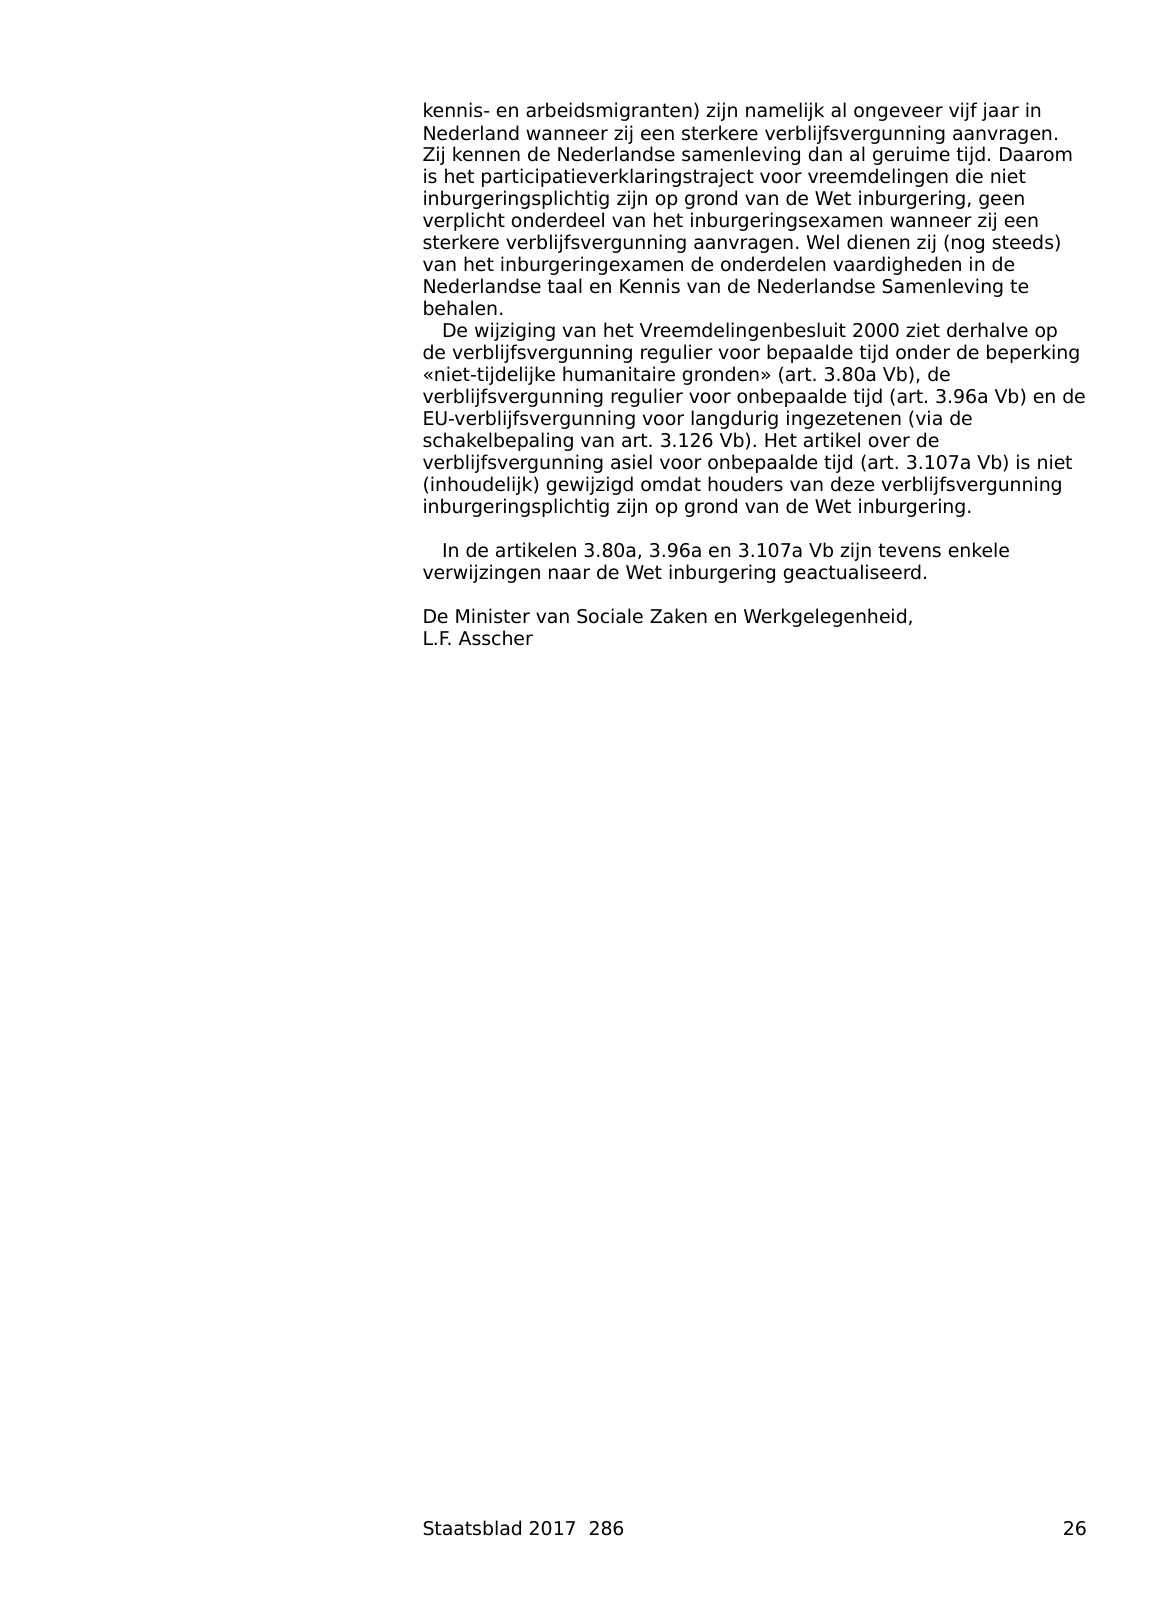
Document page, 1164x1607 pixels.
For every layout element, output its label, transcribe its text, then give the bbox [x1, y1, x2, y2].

text In de artikelen 3.80a, 3.96a en 3.107a Vb zijn tevens enkele verwijzingen naar de Wet inburgering geactualiseerd. [422, 540, 1087, 584]
text De Minister van Sociale Zaken en Werkgelegenheid, L.F. Asscher [422, 606, 1087, 650]
text De wijziging van het Vreemdelingenbesluit 2000 ziet derhalve op de verblijfsvergunning regulier voor bepaalde tijd onder de beperking «niet-tijdelijke humanitaire gronden» (art. 3.80a Vb), de verblijfsvergunning regulier voor onbepaalde tijd (art. 3.96a Vb) en de EU-verblijfsvergunning voor langdurig ingezetenen (via de schakelbepaling van art. 3.126 Vb). Het artikel over de verblijfsvergunning asiel voor onbepaalde tijd (art. 3.107a Vb) is niet (inhoudelijk) gewijzigd omdat houders van deze verblijfsvergunning inburgeringsplichtig zijn op grond van de Wet inburgering. [422, 320, 1087, 518]
text kennis- en arbeidsmigranten) zijn namelijk al ongeveer vijf jaar in Nederland wanneer zij een sterkere verblijfsvergunning aanvragen. Zij kennen de Nederlandse samenleving dan al geruime tijd. Daarom is het participatieverklaringstraject voor vreemdelingen die niet inburgeringsplichtig zijn op grond van de Wet inburgering, geen verplicht onderdeel van het inburgeringsexamen wanneer zij een sterkere verblijfsvergunning aanvragen. Wel dienen zij (nog steeds) van het inburgeringexamen de onderdelen vaardigheden in de Nederlandse taal en Kennis van de Nederlandse Samenleving te behalen. [422, 100, 1087, 320]
